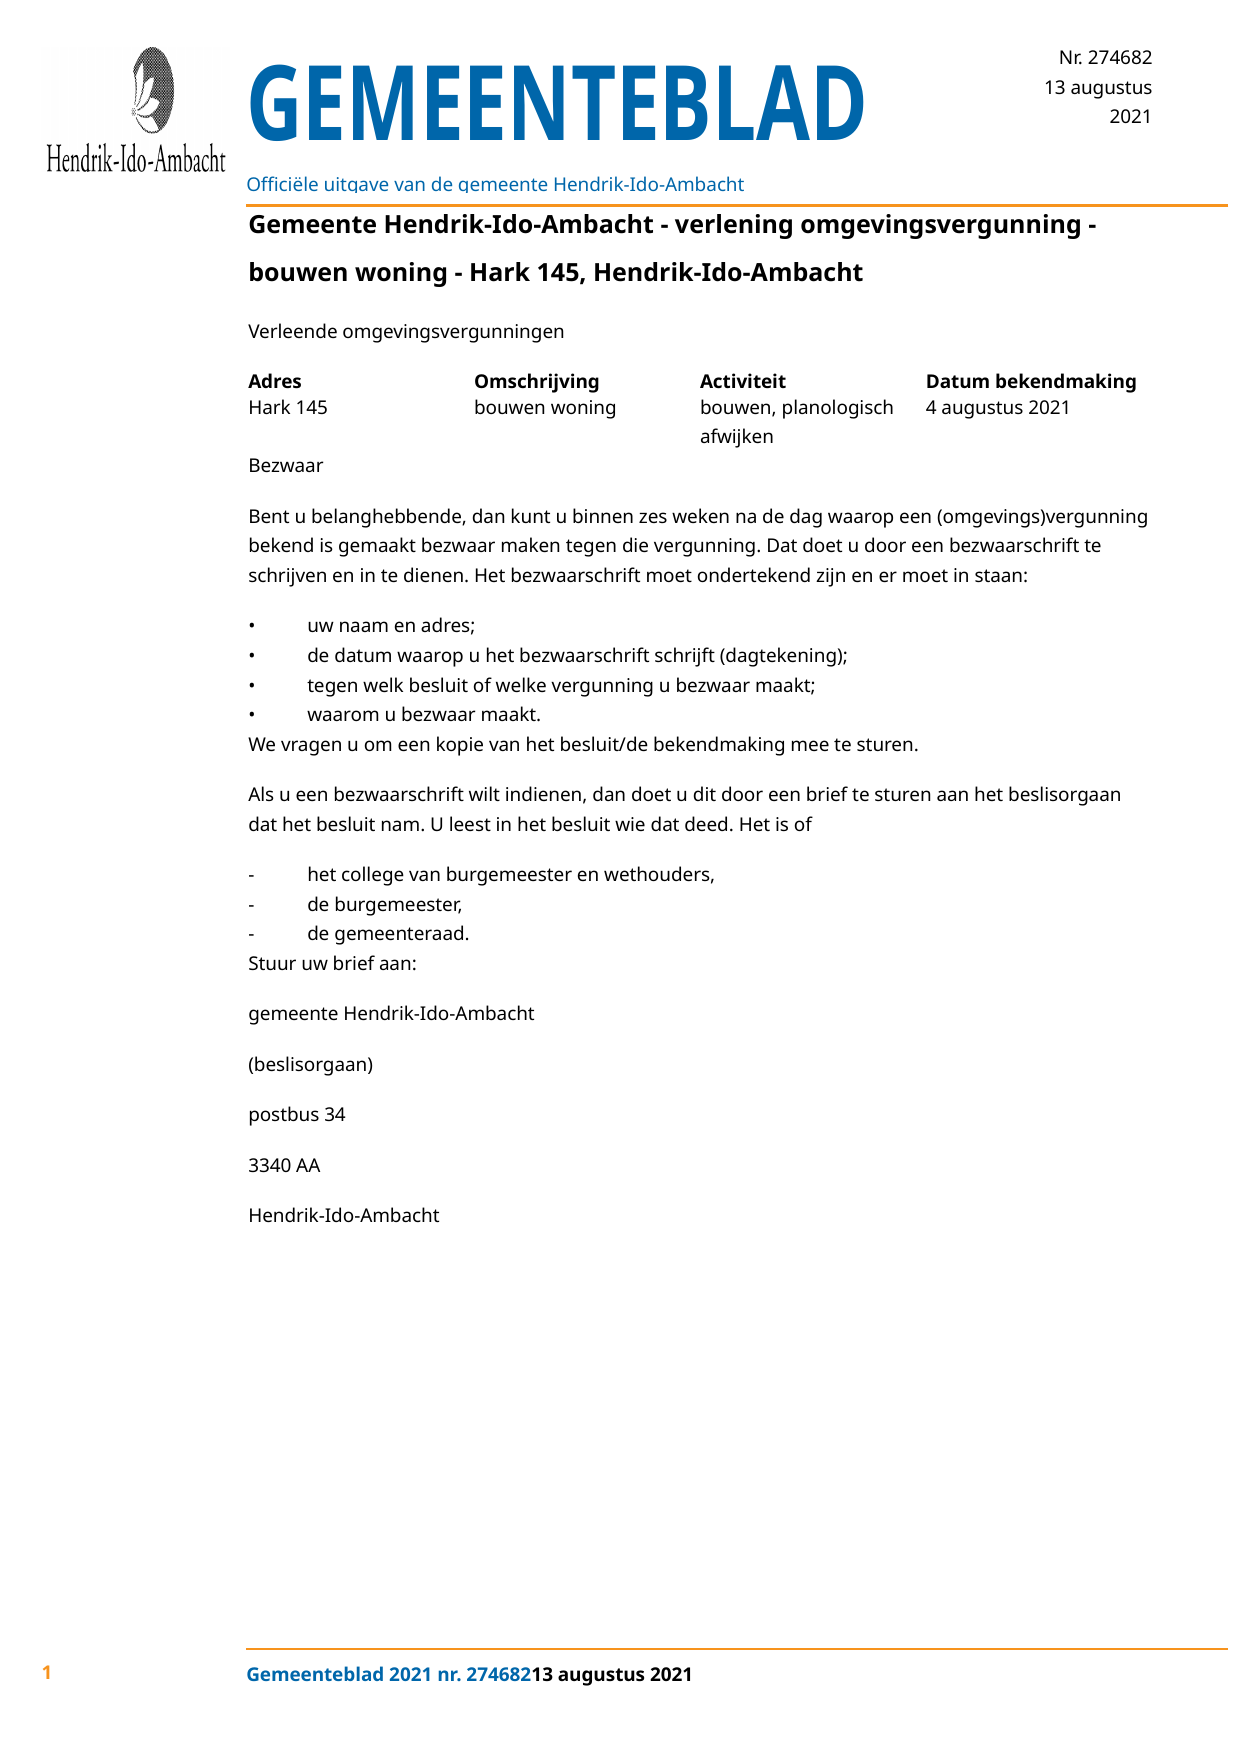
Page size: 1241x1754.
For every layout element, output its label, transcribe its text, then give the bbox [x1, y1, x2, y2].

text postbus 34 [248, 1101, 1152, 1127]
list het college van burgemeester en wethouders, [248, 861, 1152, 887]
list uw naam en adres; [248, 613, 1152, 638]
text gemeente Hendrik-Ido-Ambacht [248, 1001, 1152, 1026]
text (beslisorgaan) [248, 1051, 1152, 1077]
picture [41, 47, 231, 172]
text Stuur uw brief aan: [248, 950, 1152, 976]
table_cell 4 augustus 2021 [926, 394, 1152, 449]
list de gemeenteraad. [248, 921, 1152, 946]
table_header Adres [248, 369, 474, 394]
list de datum waarop u het bezwaarschrift schrijft (dagtekening); [248, 642, 1152, 668]
text Verleende omgevingsvergunningen [248, 318, 1152, 344]
text Hendrik-Ido-Ambacht [248, 1202, 1152, 1228]
table_header Datum bekendmaking [926, 369, 1152, 394]
text Als u een bezwaarschrift wilt indienen, dan doet u dit door een brief te sturen aan het beslisorgaan dat het besluit nam. U leest in het besluit wie dat deed. Het is of [248, 781, 1152, 837]
text We vragen u om een kopie van het besluit/de bekendmaking mee te sturen. [248, 731, 1152, 757]
text Bezwaar [248, 453, 1152, 478]
table_cell bouwen, planologisch afwijken [700, 394, 926, 449]
text Bent u belanghebbende, dan kunt u binnen zes weken na de dag waarop een (omgevings)vergunning bekend is gemaakt bezwaar maken tegen die vergunning. Dat doet u door een bezwaarschrift te schrijven en in te dienen. Het bezwaarschrift moet ondertekend zijn en er moet in staan: [248, 503, 1152, 588]
table_cell bouwen woning [474, 394, 700, 449]
table_cell Hark 145 [248, 394, 474, 449]
list waarom u bezwaar maakt. [248, 701, 1152, 727]
text 3340 AA [248, 1152, 1152, 1178]
text Gemeente Hendrik-Ido-Ambacht - verlening omgevingsvergunning - bouwen woning - Hark 145, Hendrik-Ido-Ambacht [248, 207, 1152, 288]
list tegen welk besluit of welke vergunning u bezwaar maakt; [248, 672, 1152, 698]
list de burgemeester, [248, 891, 1152, 917]
table_header Activiteit [700, 369, 926, 394]
table_header Omschrijving [474, 369, 700, 394]
